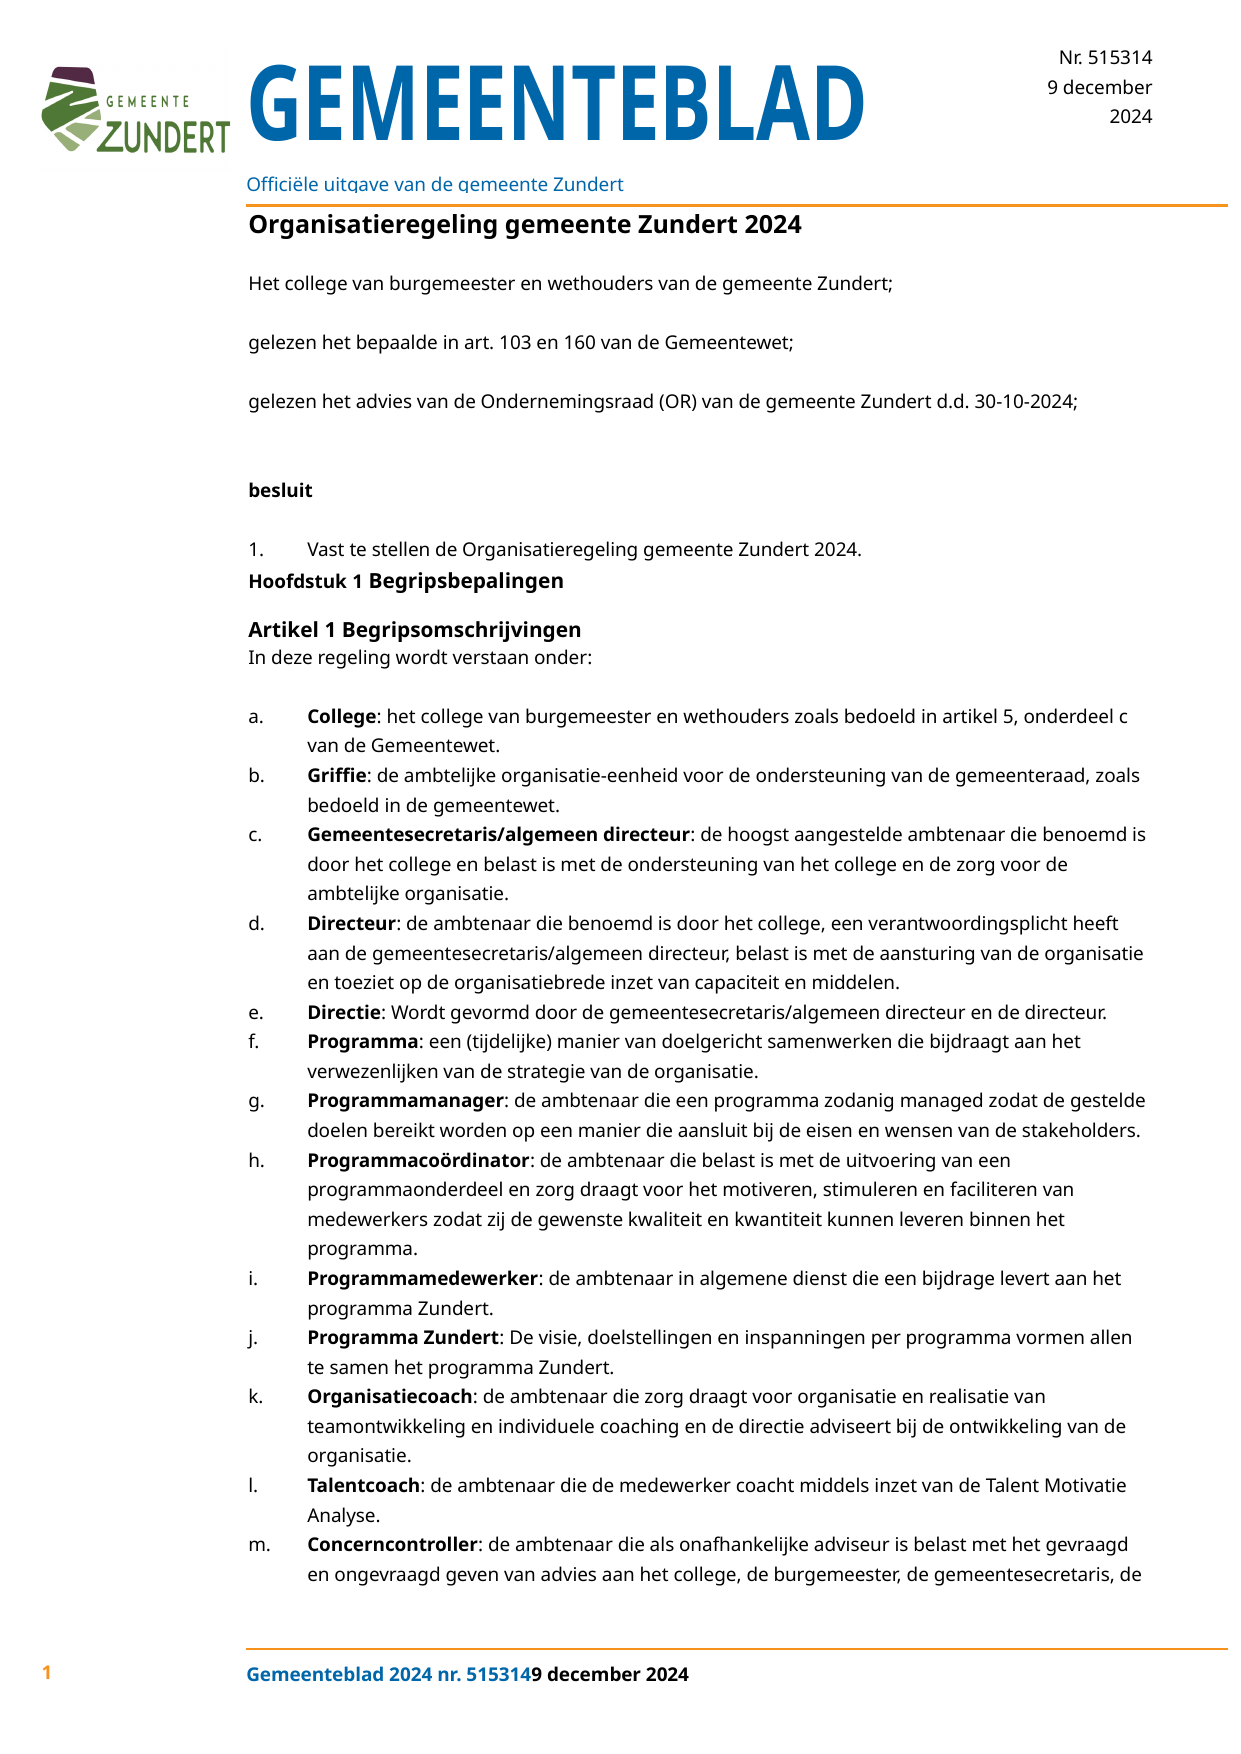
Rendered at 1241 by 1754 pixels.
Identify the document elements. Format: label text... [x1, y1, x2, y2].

list Organisatiecoach: de ambtenaar die zorg draagt voor organisatie en realisatie van teamontwikkeling en individuele coaching en de directie adviseert bij de ontwikkeling van de organisatie. [248, 1383, 1152, 1468]
list Programmamanager: de ambtenaar die een programma zodanig managed zodat de gestelde doelen bereikt worden op een manier die aansluit bij de eisen en wensen van de stakeholders. [248, 1088, 1152, 1143]
list Programma Zundert: De visie, doelstellingen en inspanningen per programma vormen allen te samen het programma Zundert. [248, 1324, 1152, 1379]
picture [41, 47, 231, 172]
list Programma: een (tijdelijke) manier van doelgericht samenwerken die bijdraagt aan het verwezenlijken van de strategie van de organisatie. [248, 1028, 1152, 1084]
list Concerncontroller: de ambtenaar die als onafhankelijke adviseur is belast met het gevraagd en ongevraagd geven van advies aan het college, de burgemeester, de gemeentesecretaris, de [248, 1531, 1152, 1587]
list Programmacoördinator: de ambtenaar die belast is met de uitvoering van een programmaonderdeel en zorg draagt voor het motiveren, stimuleren en faciliteren van medewerkers zodat zij de gewenste kwaliteit en kwantiteit kunnen leveren binnen het programma. [248, 1147, 1152, 1261]
list Griffie: de ambtelijke organisatie-eenheid voor de ondersteuning van de gemeenteraad, zoals bedoeld in de gemeentewet. [248, 762, 1152, 817]
list Talentcoach: de ambtenaar die de medewerker coacht middels inzet van de Talent Motivatie Analyse. [248, 1472, 1152, 1527]
text Het college van burgemeester en wethouders van de gemeente Zundert; [248, 270, 1152, 296]
text besluit [248, 477, 1152, 503]
text gelezen het advies van de Ondernemingsraad (OR) van de gemeente Zundert d.d. 30-10-2024; [248, 389, 1152, 414]
text Hoofdstuk 1 Begripsbepalingen [248, 566, 1152, 594]
list Gemeentesecretaris/algemeen directeur: de hoogst aangestelde ambtenaar die benoemd is door het college en belast is met de ondersteuning van het college en de zorg voor de ambtelijke organisatie. [248, 821, 1152, 906]
text In deze regeling wordt verstaan onder: [248, 644, 1152, 669]
list Programmamedewerker: de ambtenaar in algemene dienst die een bijdrage levert aan het programma Zundert. [248, 1265, 1152, 1320]
text gelezen het bepaalde in art. 103 en 160 van de Gemeentewet; [248, 329, 1152, 355]
list Vast te stellen de Organisatieregeling gemeente Zundert 2024. [248, 537, 1152, 562]
list Directeur: de ambtenaar die benoemd is door het college, een verantwoordingsplicht heeft aan de gemeentesecretaris/algemeen directeur, belast is met de aansturing van de organisatie en toeziet op de organisatiebrede inzet van capaciteit en middelen. [248, 910, 1152, 995]
list College: het college van burgemeester en wethouders zoals bedoeld in artikel 5, onderdeel c van de Gemeentewet. [248, 703, 1152, 758]
list Directie: Wordt gevormd door de gemeentesecretaris/algemeen directeur en de directeur. [248, 999, 1152, 1024]
text Organisatieregeling gemeente Zundert 2024 [248, 207, 1152, 241]
text Artikel 1 Begripsomschrijvingen [248, 615, 1152, 644]
